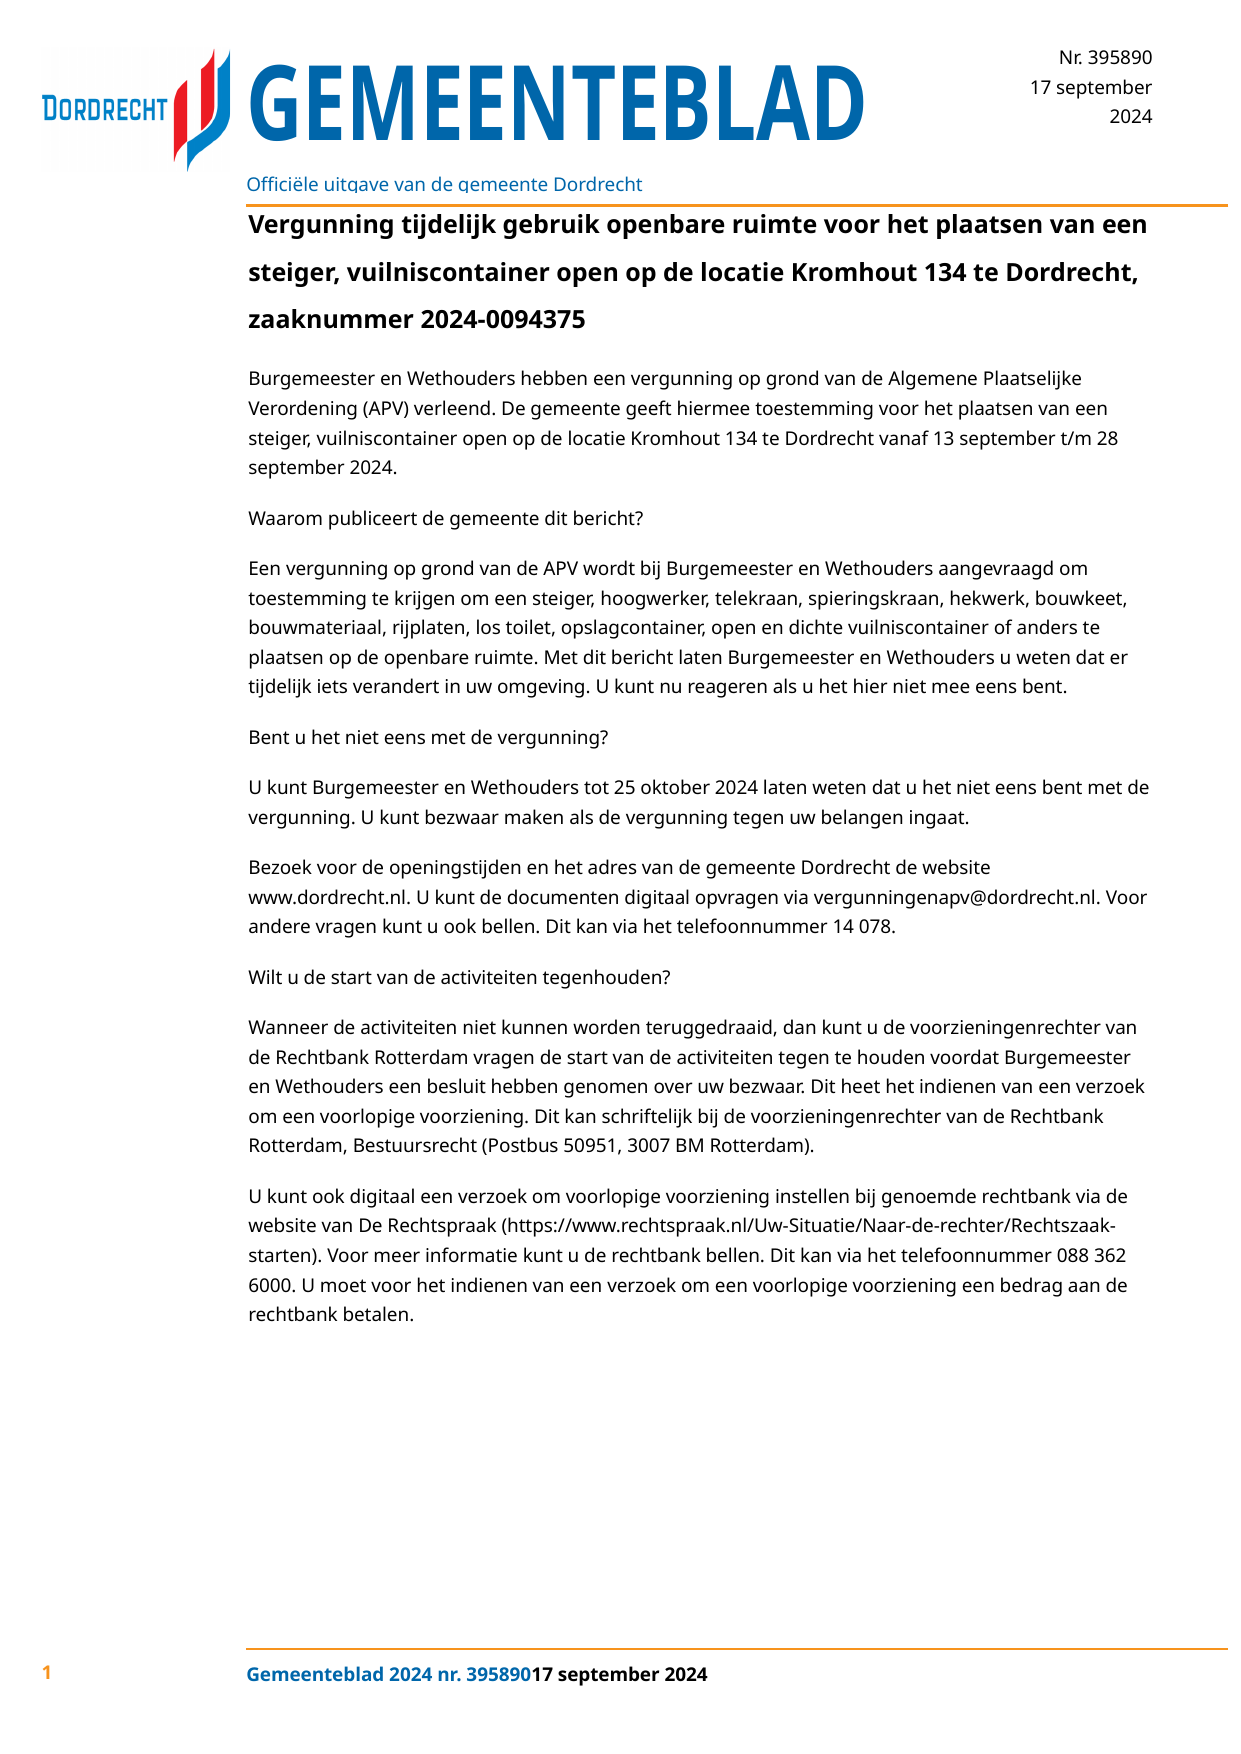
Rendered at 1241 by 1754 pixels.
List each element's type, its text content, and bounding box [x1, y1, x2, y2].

text Wanneer de activiteiten niet kunnen worden teruggedraaid, dan kunt u de voorzieningenrechter van de Rechtbank Rotterdam vragen de start van de activiteiten tegen te houden voordat Burgemeester en Wethouders een besluit hebben genomen over uw bezwaar. Dit heet het indienen van een verzoek om een voorlopige voorziening. Dit kan schriftelijk bij de voorzieningenrechter van de Rechtbank Rotterdam, Bestuursrecht (Postbus 50951, 3007 BM Rotterdam). [248, 1014, 1152, 1158]
text Een vergunning op grond van de APV wordt bij Burgemeester en Wethouders aangevraagd om toestemming te krijgen om een steiger, hoogwerker, telekraan, spieringskraan, hekwerk, bouwkeet, bouwmateriaal, rijplaten, los toilet, opslagcontainer, open en dichte vuilniscontainer of anders te plaatsen op de openbare ruimte. Met dit bericht laten Burgemeester en Wethouders u weten dat er tijdelijk iets verandert in uw omgeving. U kunt nu reageren als u het hier niet mee eens bent. [248, 555, 1152, 699]
text U kunt ook digitaal een verzoek om voorlopige voorziening instellen bij genoemde rechtbank via de website van De Rechtspraak (https://www.rechtspraak.nl/Uw-Situatie/Naar-de-rechter/Rechtszaak-starten). Voor meer informatie kunt u de rechtbank bellen. Dit kan via het telefoonnummer 088 362 6000. U moet voor het indienen van een verzoek om een voorlopige voorziening een bedrag aan de rechtbank betalen. [248, 1183, 1152, 1327]
text Vergunning tijdelijk gebruik openbare ruimte voor het plaatsen van een steiger, vuilniscontainer open op de locatie Kromhout 134 te Dordrecht, zaaknummer 2024-0094375 [248, 207, 1152, 336]
text U kunt Burgemeester en Wethouders tot 25 oktober 2024 laten weten dat u het niet eens bent met de vergunning. U kunt bezwaar maken als de vergunning tegen uw belangen ingaat. [248, 774, 1152, 829]
text Burgemeester en Wethouders hebben een vergunning op grond van de Algemene Plaatselijke Verordening (APV) verleend. De gemeente geeft hiermee toestemming voor het plaatsen van een steiger, vuilniscontainer open op de locatie Kromhout 134 te Dordrecht vanaf 13 september t/m 28 september 2024. [248, 366, 1152, 480]
text Waarom publiceert de gemeente dit bericht? [248, 505, 1152, 530]
text Wilt u de start van de activiteiten tegenhouden? [248, 964, 1152, 989]
text Bent u het niet eens met de vergunning? [248, 724, 1152, 749]
text Bezoek voor de openingstijden en het adres van de gemeente Dordrecht de website www.dordrecht.nl. U kunt de documenten digitaal opvragen via vergunningenapv@dordrecht.nl. Voor andere vragen kunt u ook bellen. Dit kan via het telefoonnummer 14 078. [248, 854, 1152, 939]
picture [41, 47, 231, 172]
